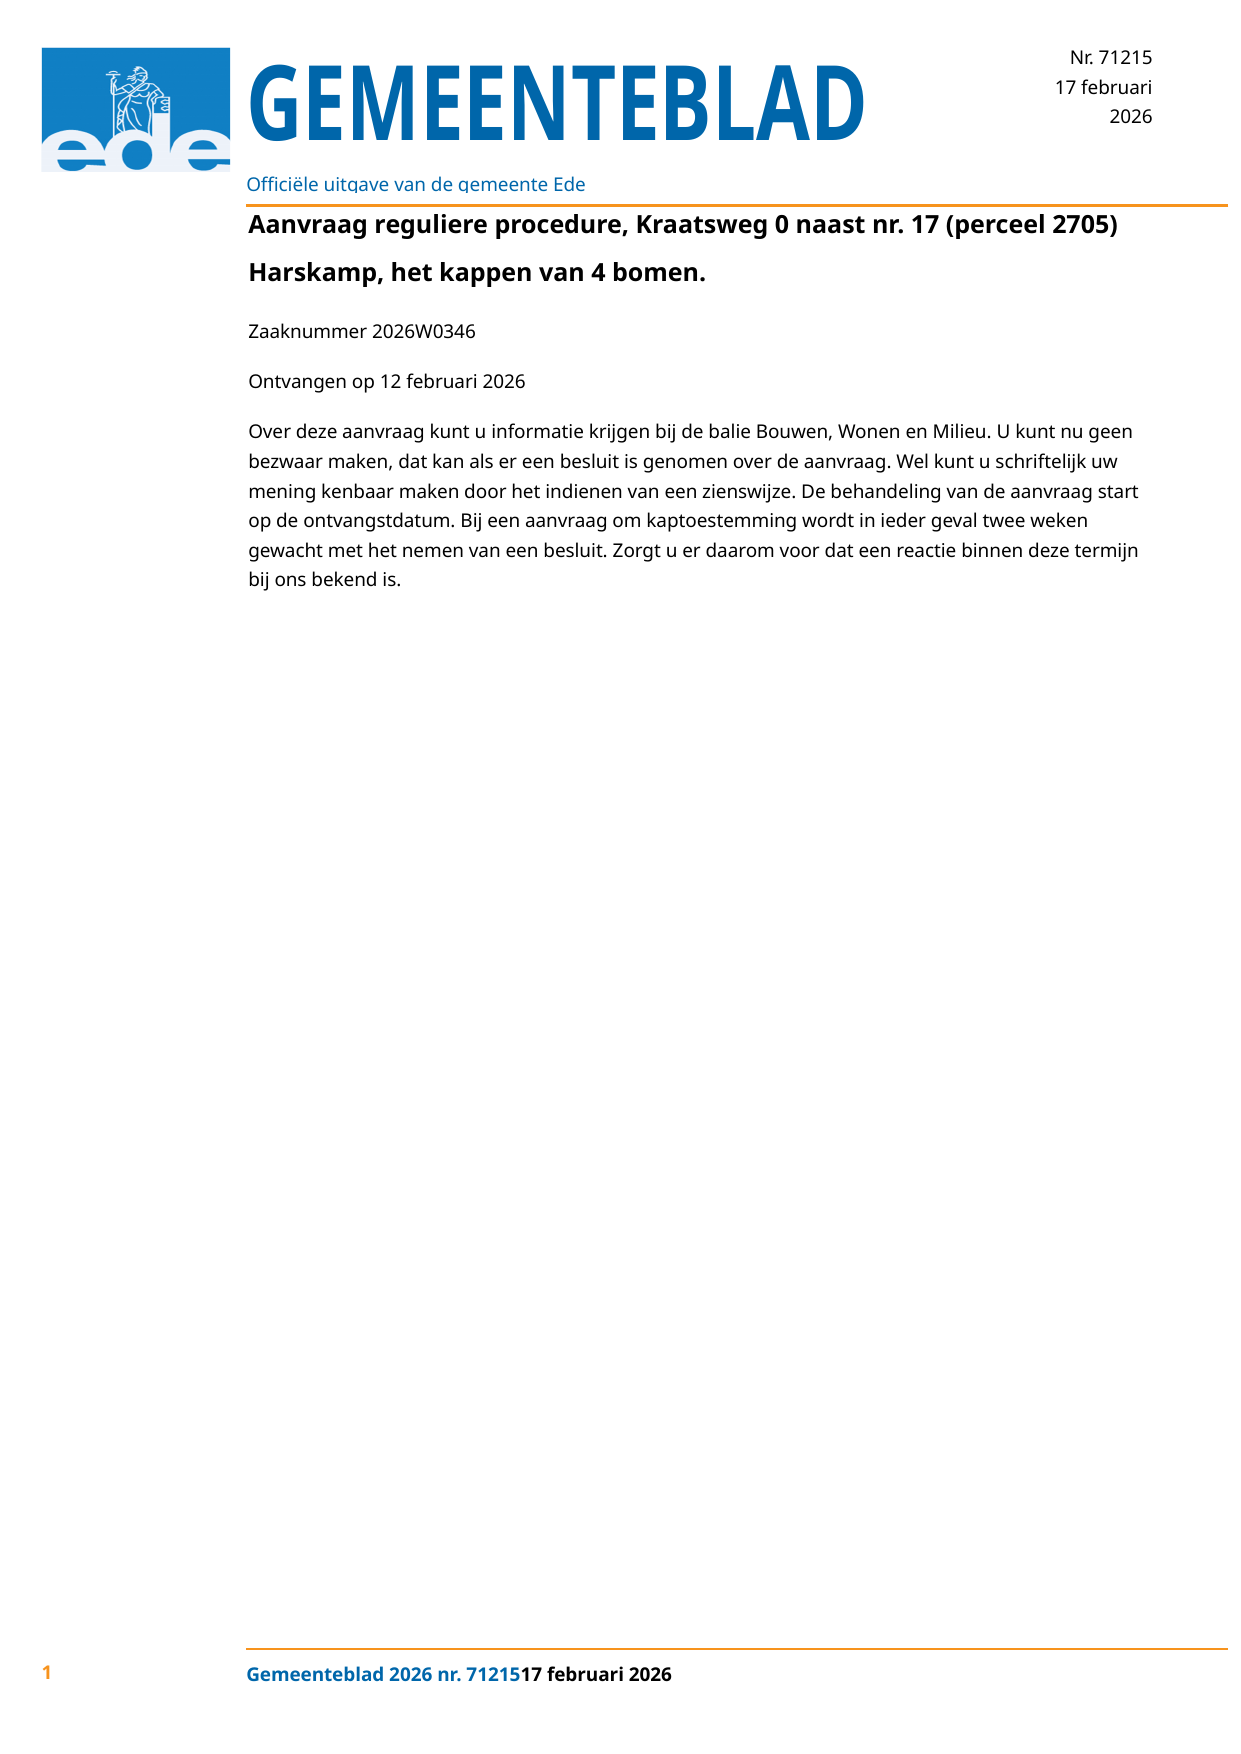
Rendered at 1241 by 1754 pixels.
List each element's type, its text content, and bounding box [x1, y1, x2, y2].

text Over deze aanvraag kunt u informatie krijgen bij de balie Bouwen, Wonen en Milieu. U kunt nu geen bezwaar maken, dat kan als er een besluit is genomen over de aanvraag. Wel kunt u schriftelijk uw mening kenbaar maken door het indienen van een zienswijze. De behandeling van de aanvraag start op de ontvangstdatum. Bij een aanvraag om kaptoestemming wordt in ieder geval twee weken gewacht met het nemen van een besluit. Zorgt u er daarom voor dat een reactie binnen deze termijn bij ons bekend is. [248, 419, 1152, 592]
text Aanvraag reguliere procedure, Kraatsweg 0 naast nr. 17 (perceel 2705) Harskamp, het kappen van 4 bomen. [248, 207, 1152, 288]
text Ontvangen op 12 februari 2026 [248, 368, 1152, 394]
text Zaaknummer 2026W0346 [248, 318, 1152, 344]
picture [41, 47, 231, 172]
